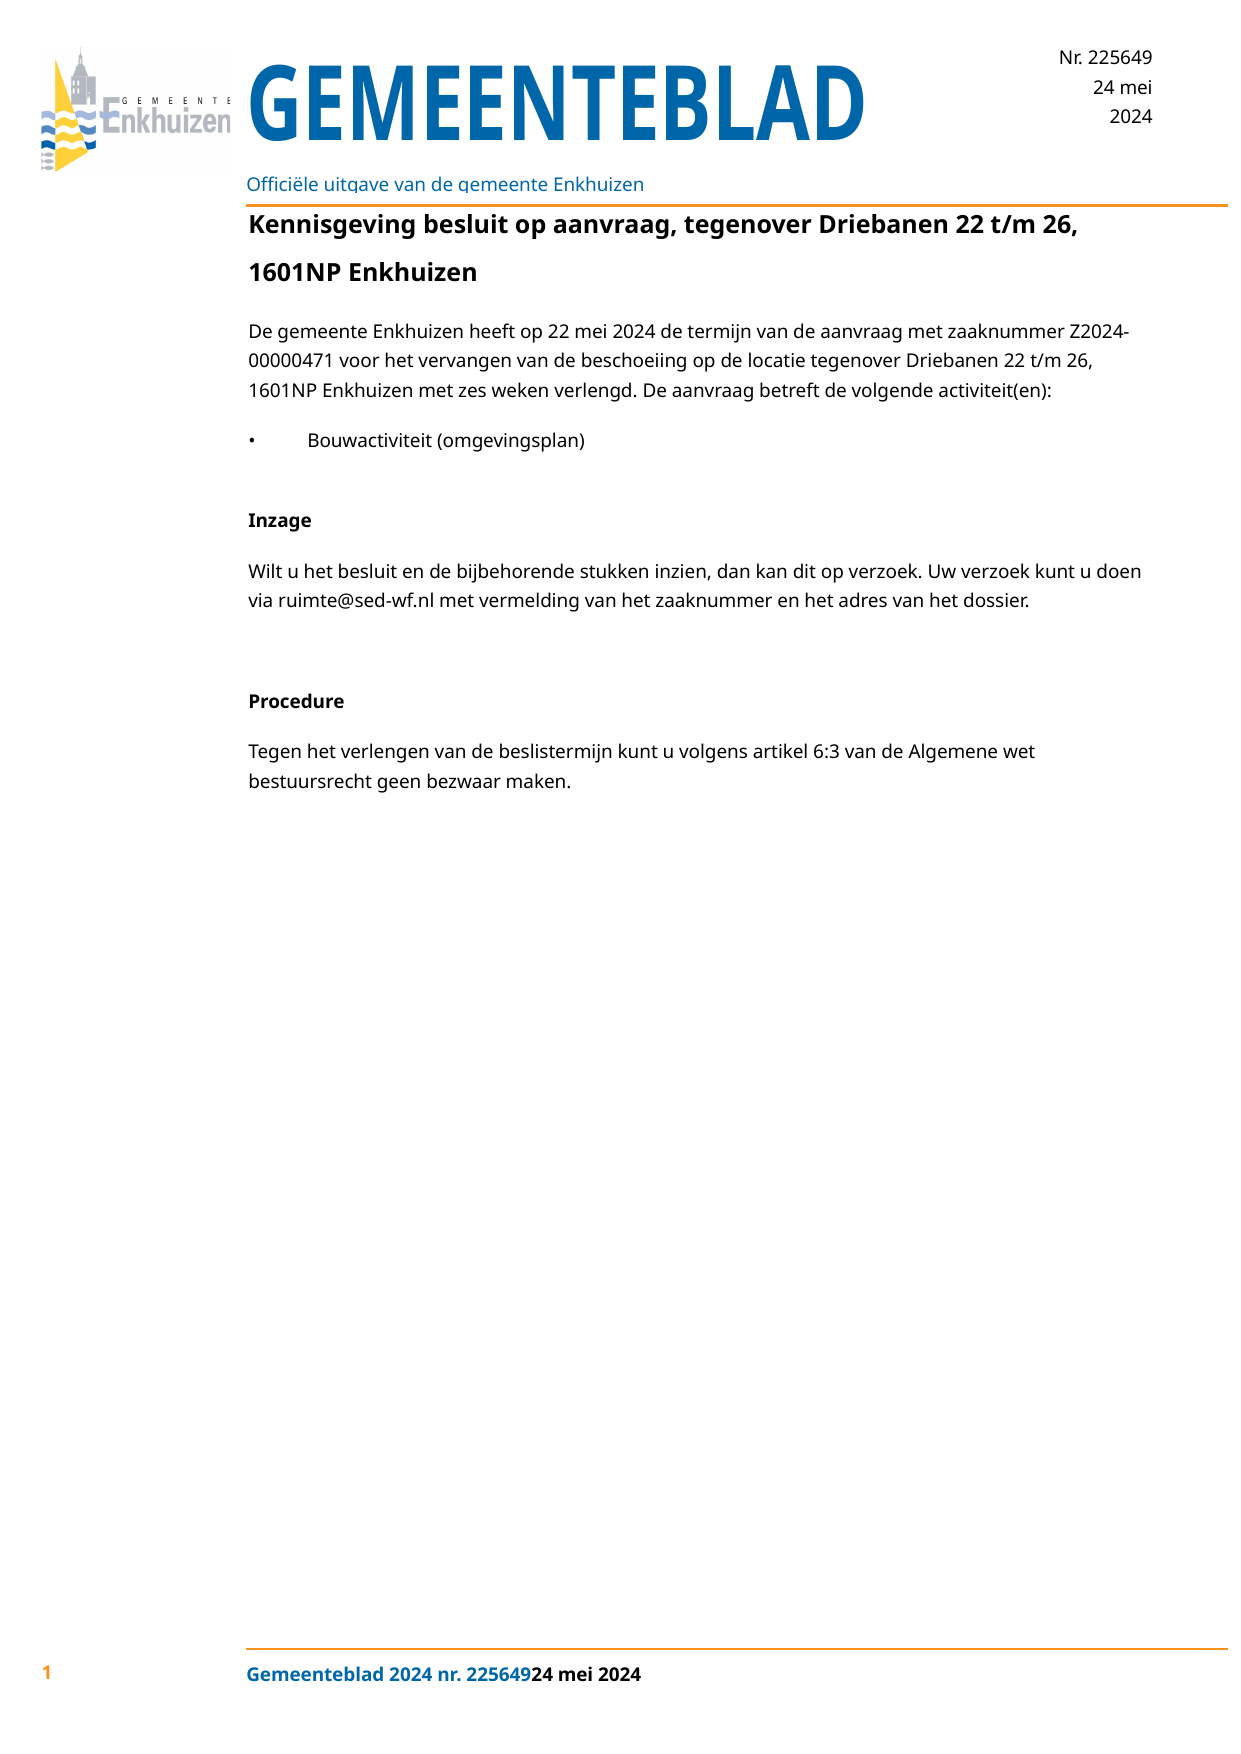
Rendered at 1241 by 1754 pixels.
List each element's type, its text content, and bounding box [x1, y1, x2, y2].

text Inzage [248, 507, 1152, 533]
text De gemeente Enkhuizen heeft op 22 mei 2024 de termijn van de aanvraag met zaaknummer Z2024-00000471 voor het vervangen van de beschoeiing op de locatie tegenover Driebanen 22 t/m 26, 1601NP Enkhuizen met zes weken verlengd. De aanvraag betreft de volgende activiteit(en): [248, 318, 1152, 403]
text Wilt u het besluit en de bijbehorende stukken inzien, dan kan dit op verzoek. Uw verzoek kunt u doen via ruimte@sed-wf.nl met vermelding van het zaaknummer en het adres van het dossier. [248, 558, 1152, 613]
list Bouwactiviteit (omgevingsplan) [248, 427, 1152, 453]
text Kennisgeving besluit op aanvraag, tegenover Driebanen 22 t/m 26, 1601NP Enkhuizen [248, 207, 1152, 288]
text Procedure [248, 688, 1152, 714]
text Tegen het verlengen van de beslistermijn kunt u volgens artikel 6:3 van de Algemene wet bestuursrecht geen bezwaar maken. [248, 739, 1152, 794]
picture [41, 47, 231, 172]
